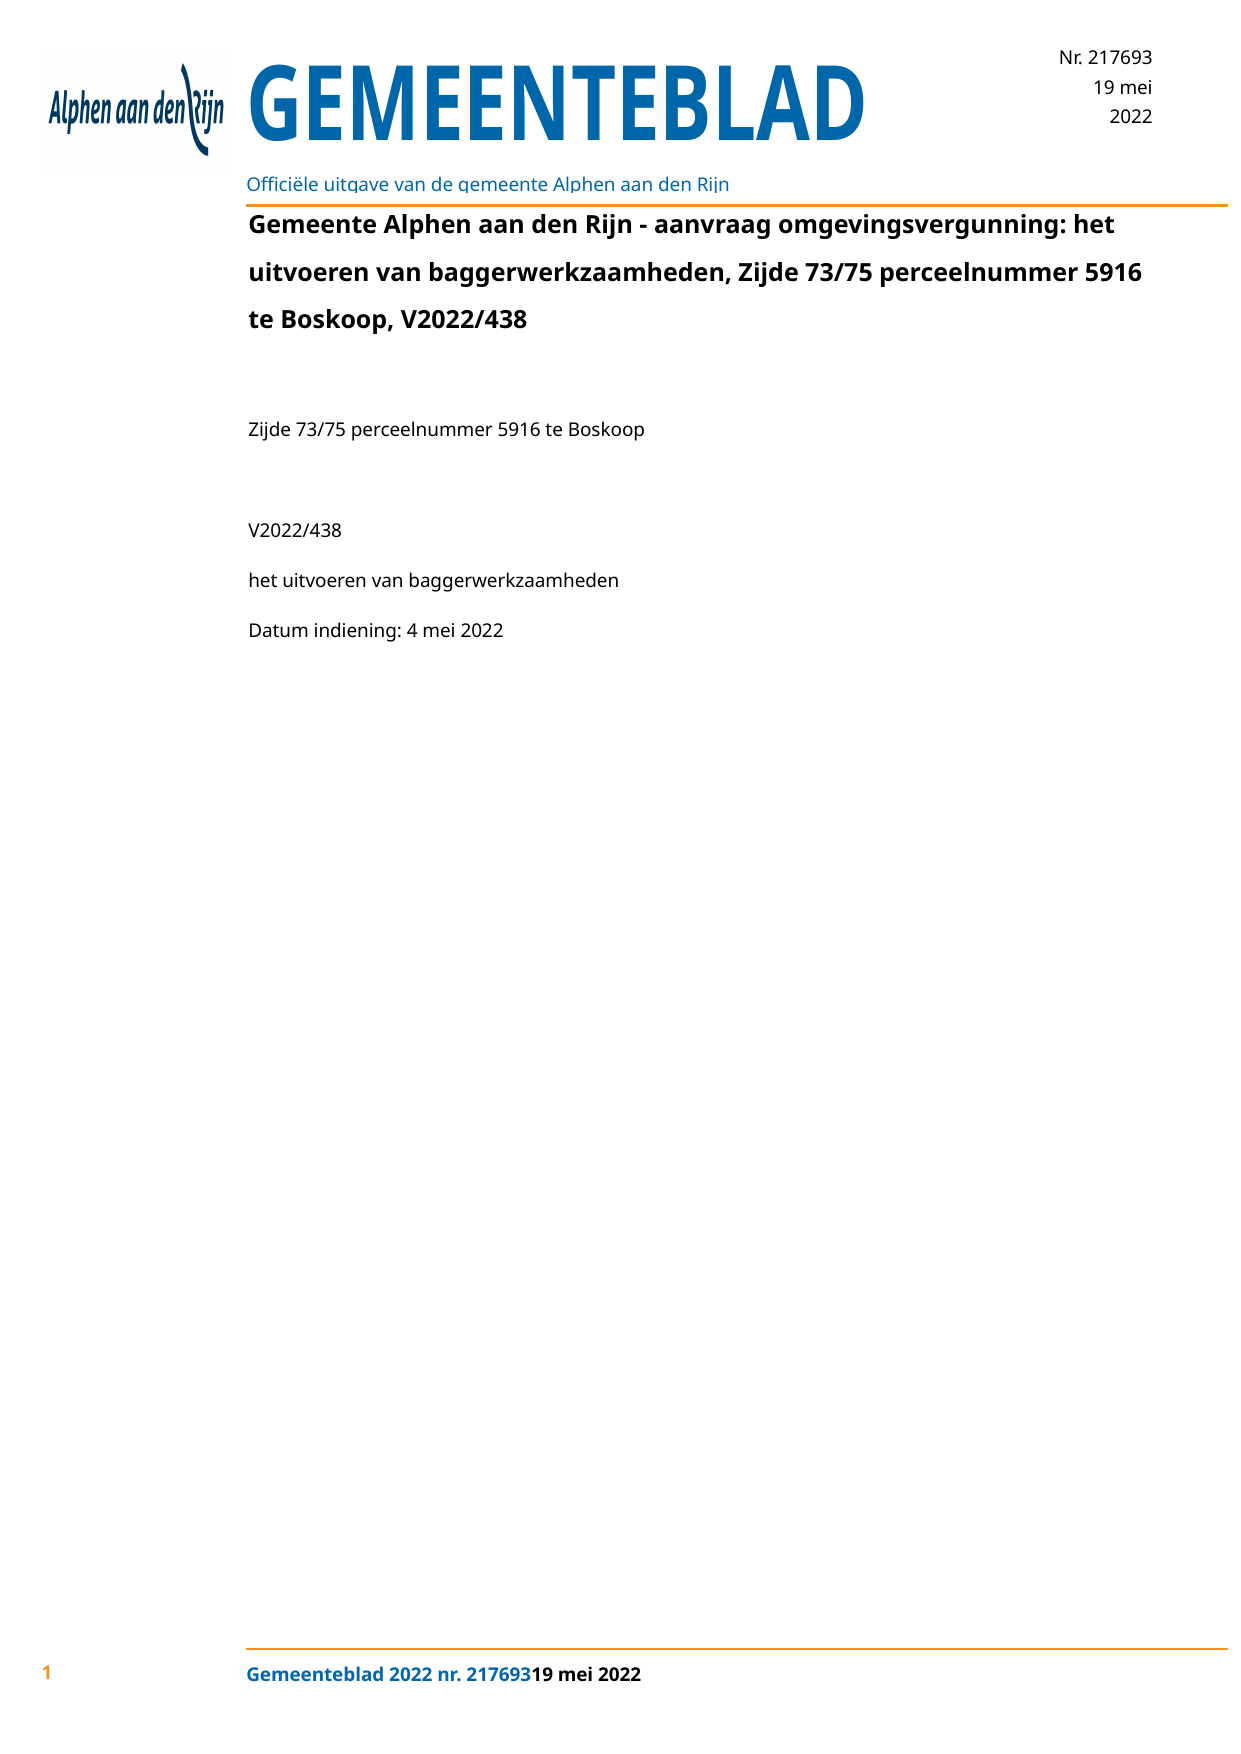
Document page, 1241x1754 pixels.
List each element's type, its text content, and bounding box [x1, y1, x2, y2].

text Zijde 73/75 perceelnummer 5916 te Boskoop [248, 416, 1152, 442]
text V2022/438 [248, 517, 1152, 542]
picture [41, 47, 231, 172]
text het uitvoeren van baggerwerkzaamheden [248, 567, 1152, 593]
text Datum indiening: 4 mei 2022 [248, 618, 1152, 643]
text Gemeente Alphen aan den Rijn - aanvraag omgevingsvergunning: het uitvoeren van baggerwerkzaamheden, Zijde 73/75 perceelnummer 5916 te Boskoop, V2022/438 [248, 207, 1152, 336]
